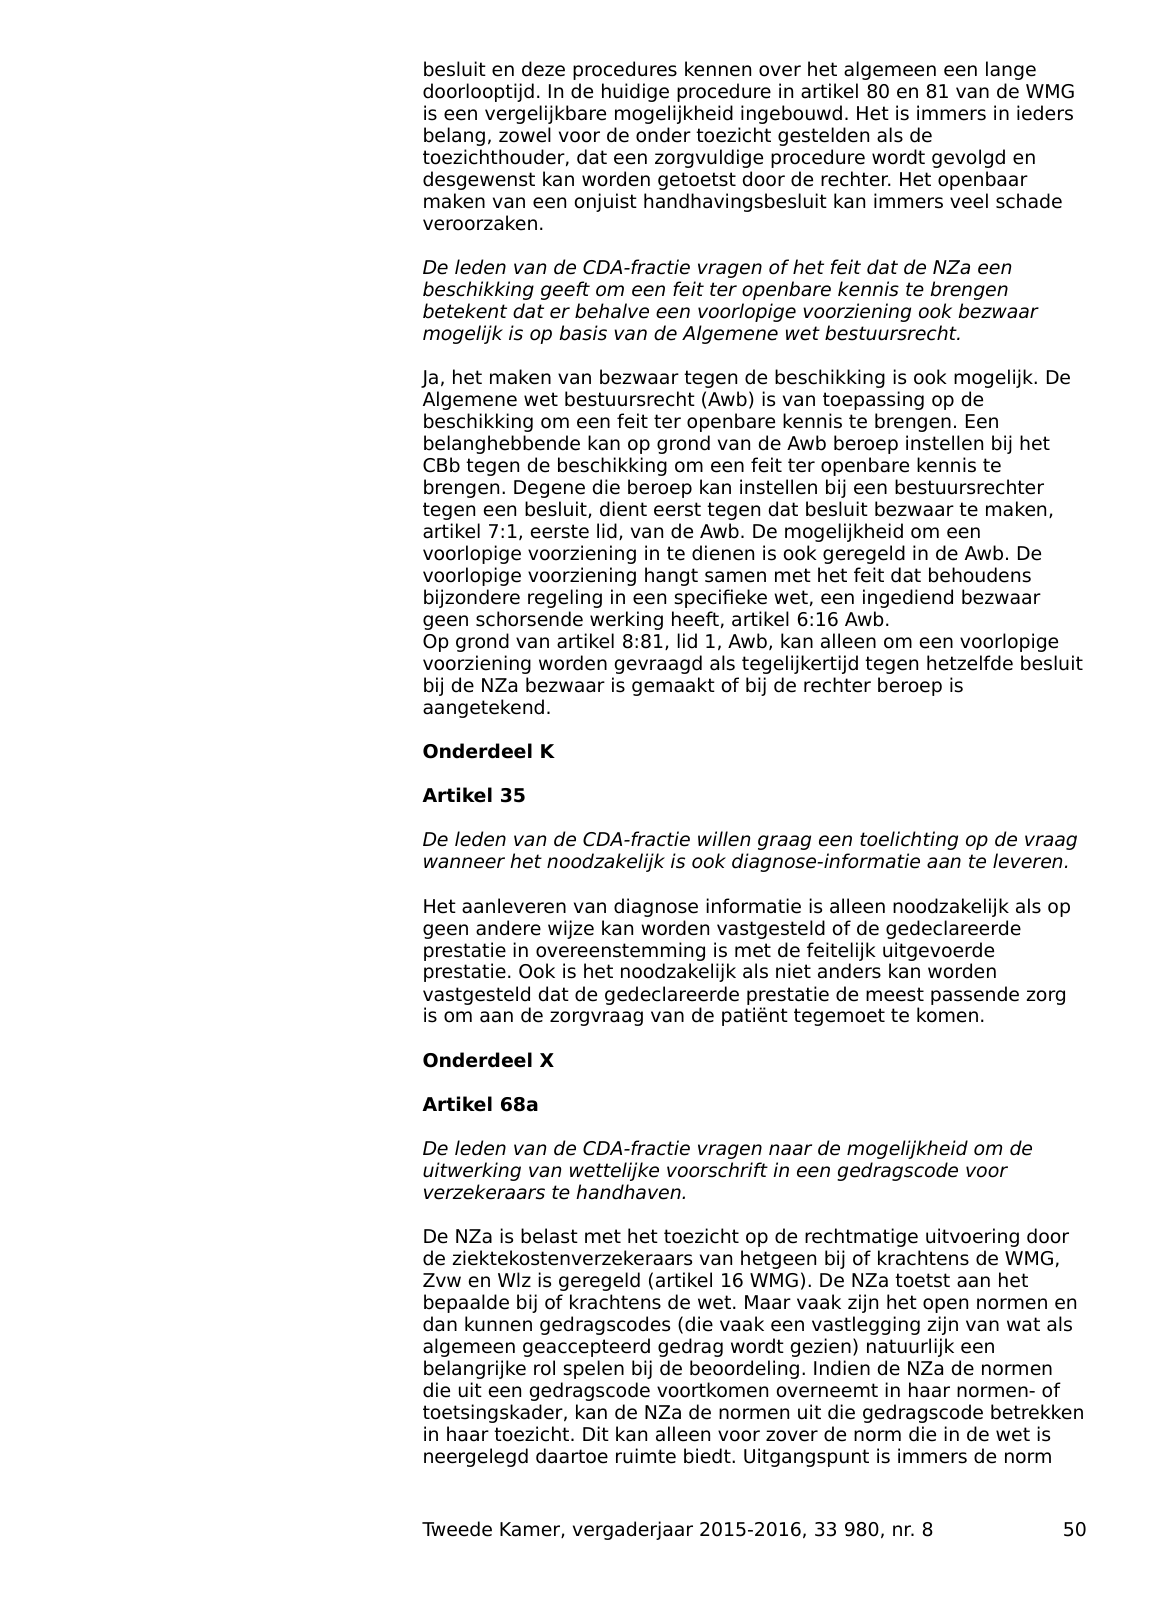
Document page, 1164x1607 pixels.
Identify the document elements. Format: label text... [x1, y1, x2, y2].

text De leden van de CDA-fractie vragen naar de mogelijkheid om de uitwerking van wettelijke voorschrift in een gedragscode voor verzekeraars te handhaven. [422, 1138, 1087, 1204]
text De NZa is belast met het toezicht op de rechtmatige uitvoering door de ziektekostenverzekeraars van hetgeen bij of krachtens de WMG, Zvw en Wlz is geregeld (artikel 16 WMG). De NZa toetst aan het bepaalde bij of krachtens de wet. Maar vaak zijn het open normen en dan kunnen gedragscodes (die vaak een vastlegging zijn van wat als algemeen geaccepteerd gedrag wordt gezien) natuurlijk een belangrijke rol spelen bij de beoordeling. Indien de NZa de normen die uit een gedragscode voortkomen overneemt in haar normen- of toetsingskader, kan de NZa de normen uit die gedragscode betrekken in haar toezicht. Dit kan alleen voor zover de norm die in de wet is neergelegd daartoe ruimte biedt. Uitgangspunt is immers de norm [422, 1226, 1087, 1468]
subtitle Onderdeel X [422, 1049, 1087, 1072]
text De leden van de CDA-fractie willen graag een toelichting op de vraag wanneer het noodzakelijk is ook diagnose-informatie aan te leveren. [422, 829, 1087, 873]
subtitle Onderdeel K [422, 741, 1087, 763]
text De leden van de CDA-fractie vragen of het feit dat de NZa een beschikking geeft om een feit ter openbare kennis te brengen betekent dat er behalve een voorlopige voorziening ook bezwaar mogelijk is op basis van de Algemene wet bestuursrecht. [422, 257, 1087, 345]
subtitle Artikel 35 [422, 785, 1087, 807]
subtitle Artikel 68a [422, 1094, 1087, 1116]
text Op grond van artikel 8:81, lid 1, Awb, kan alleen om een voorlopige voorziening worden gevraagd als tegelijkertijd tegen hetzelfde besluit bij de NZa bezwaar is gemaakt of bij de rechter beroep is aangetekend. [422, 631, 1087, 719]
text besluit en deze procedures kennen over het algemeen een lange doorlooptijd. In de huidige procedure in artikel 80 en 81 van de WMG is een vergelijkbare mogelijkheid ingebouwd. Het is immers in ieders belang, zowel voor de onder toezicht gestelden als de toezichthouder, dat een zorgvuldige procedure wordt gevolgd en desgewenst kan worden getoetst door de rechter. Het openbaar maken van een onjuist handhavingsbesluit kan immers veel schade veroorzaken. [422, 59, 1087, 235]
text Ja, het maken van bezwaar tegen de beschikking is ook mogelijk. De Algemene wet bestuursrecht (Awb) is van toepassing op de beschikking om een feit ter openbare kennis te brengen. Een belanghebbende kan op grond van de Awb beroep instellen bij het CBb tegen de beschikking om een feit ter openbare kennis te brengen. Degene die beroep kan instellen bij een bestuursrechter tegen een besluit, dient eerst tegen dat besluit bezwaar te maken, artikel 7:1, eerste lid, van de Awb. De mogelijkheid om een voorlopige voorziening in te dienen is ook geregeld in de Awb. De voorlopige voorziening hangt samen met het feit dat behoudens bijzondere regeling in een specifieke wet, een ingediend bezwaar geen schorsende werking heeft, artikel 6:16 Awb. [422, 367, 1087, 631]
text Het aanleveren van diagnose informatie is alleen noodzakelijk als op geen andere wijze kan worden vastgesteld of de gedeclareerde prestatie in overeenstemming is met de feitelijk uitgevoerde prestatie. Ook is het noodzakelijk als niet anders kan worden vastgesteld dat de gedeclareerde prestatie de meest passende zorg is om aan de zorgvraag van de patiënt tegemoet te komen. [422, 896, 1087, 1027]
